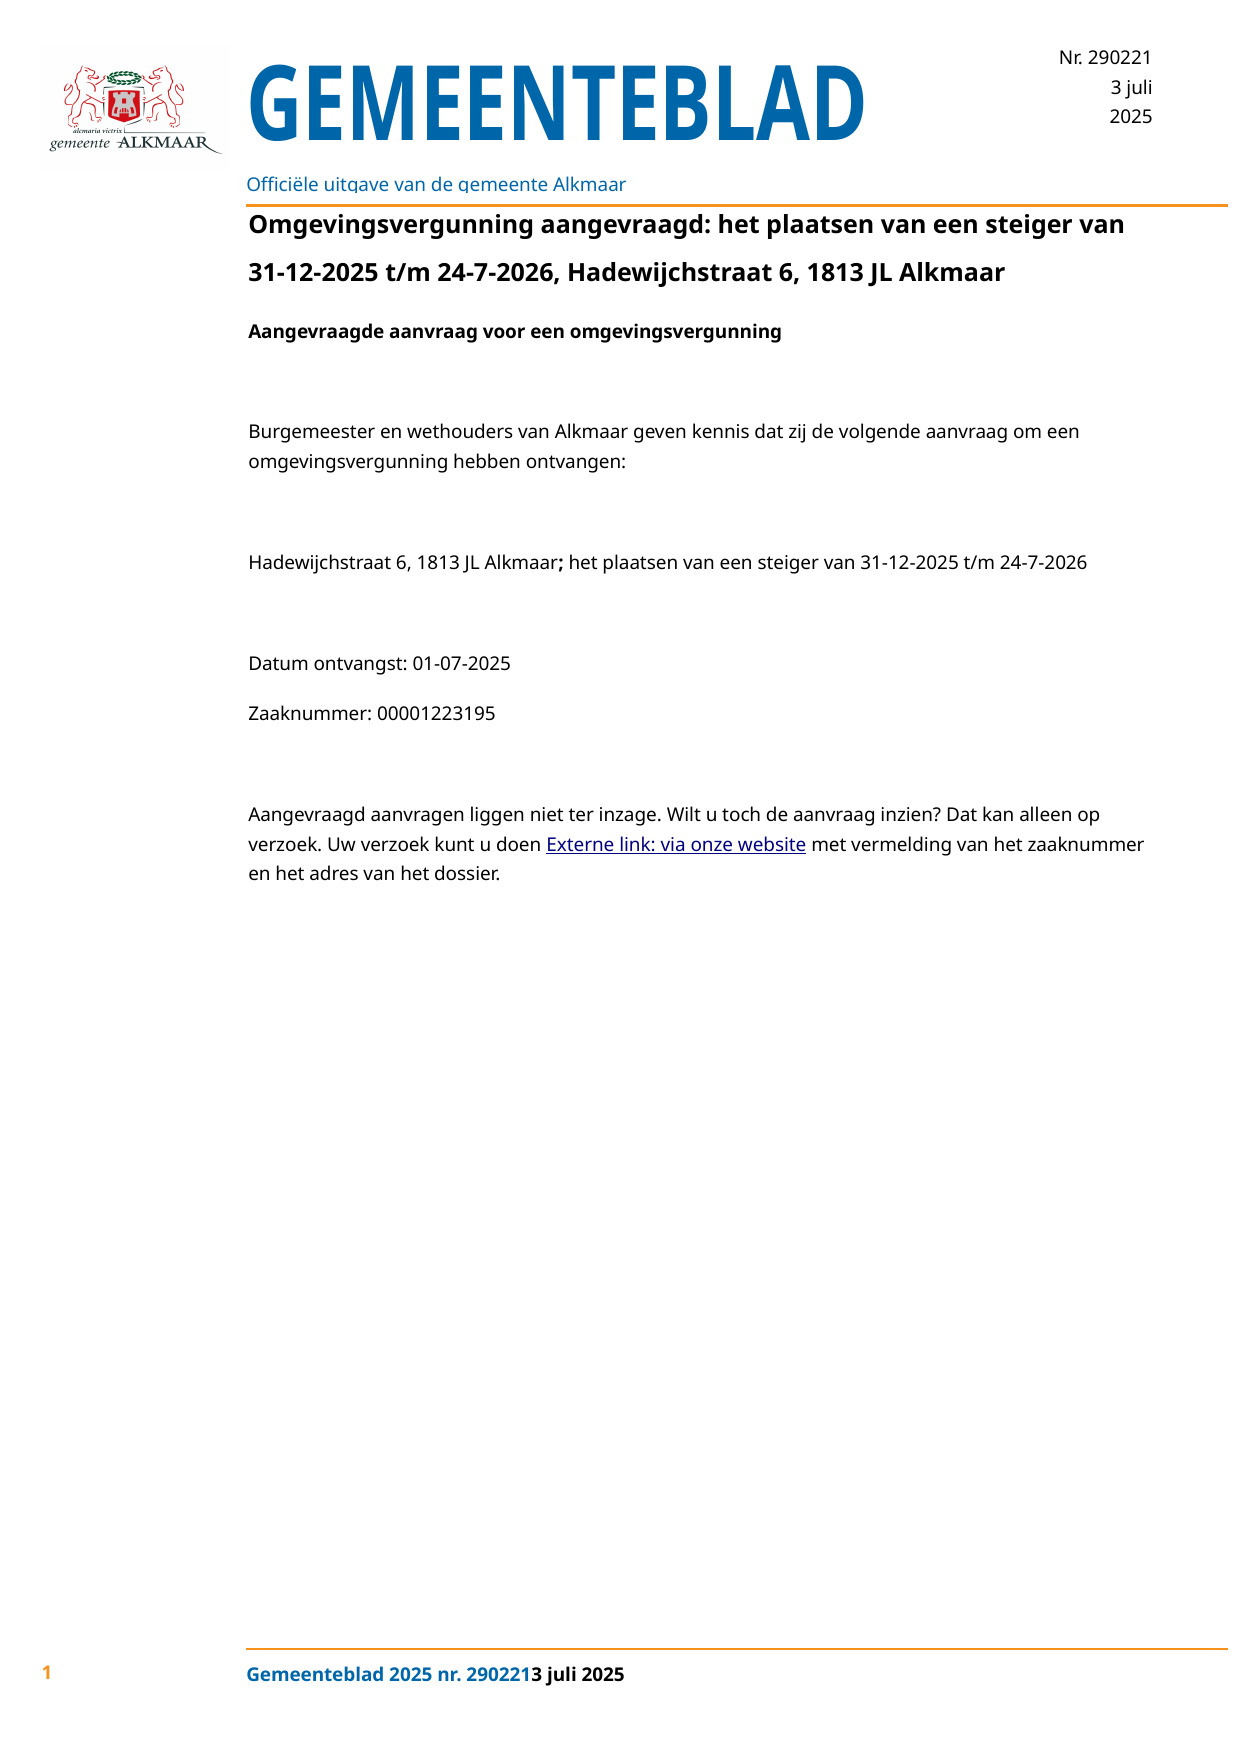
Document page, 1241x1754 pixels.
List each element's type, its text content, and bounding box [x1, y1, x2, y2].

text Hadewijchstraat 6, 1813 JL Alkmaar; het plaatsen van een steiger van 31-12-2025 t/m 24-7-2026 [248, 549, 1152, 575]
text Datum ontvangst: 01-07-2025 [248, 650, 1152, 676]
text Omgevingsvergunning aangevraagd: het plaatsen van een steiger van 31-12-2025 t/m 24-7-2026, Hadewijchstraat 6, 1813 JL Alkmaar [248, 207, 1152, 288]
text Burgemeester en wethouders van Alkmaar geven kennis dat zij de volgende aanvraag om een omgevingsvergunning hebben ontvangen: [248, 419, 1152, 474]
text Zaaknummer: 00001223195 [248, 700, 1152, 726]
text Aangevraagde aanvraag voor een omgevingsvergunning [248, 318, 1152, 344]
text Aangevraagd aanvragen liggen niet ter inzage. Wilt u toch de aanvraag inzien? Dat kan alleen op verzoek. Uw verzoek kunt u doen Externe link: via onze website met vermelding van het zaaknummer en het adres van het dossier. [248, 801, 1152, 886]
picture [41, 47, 231, 172]
